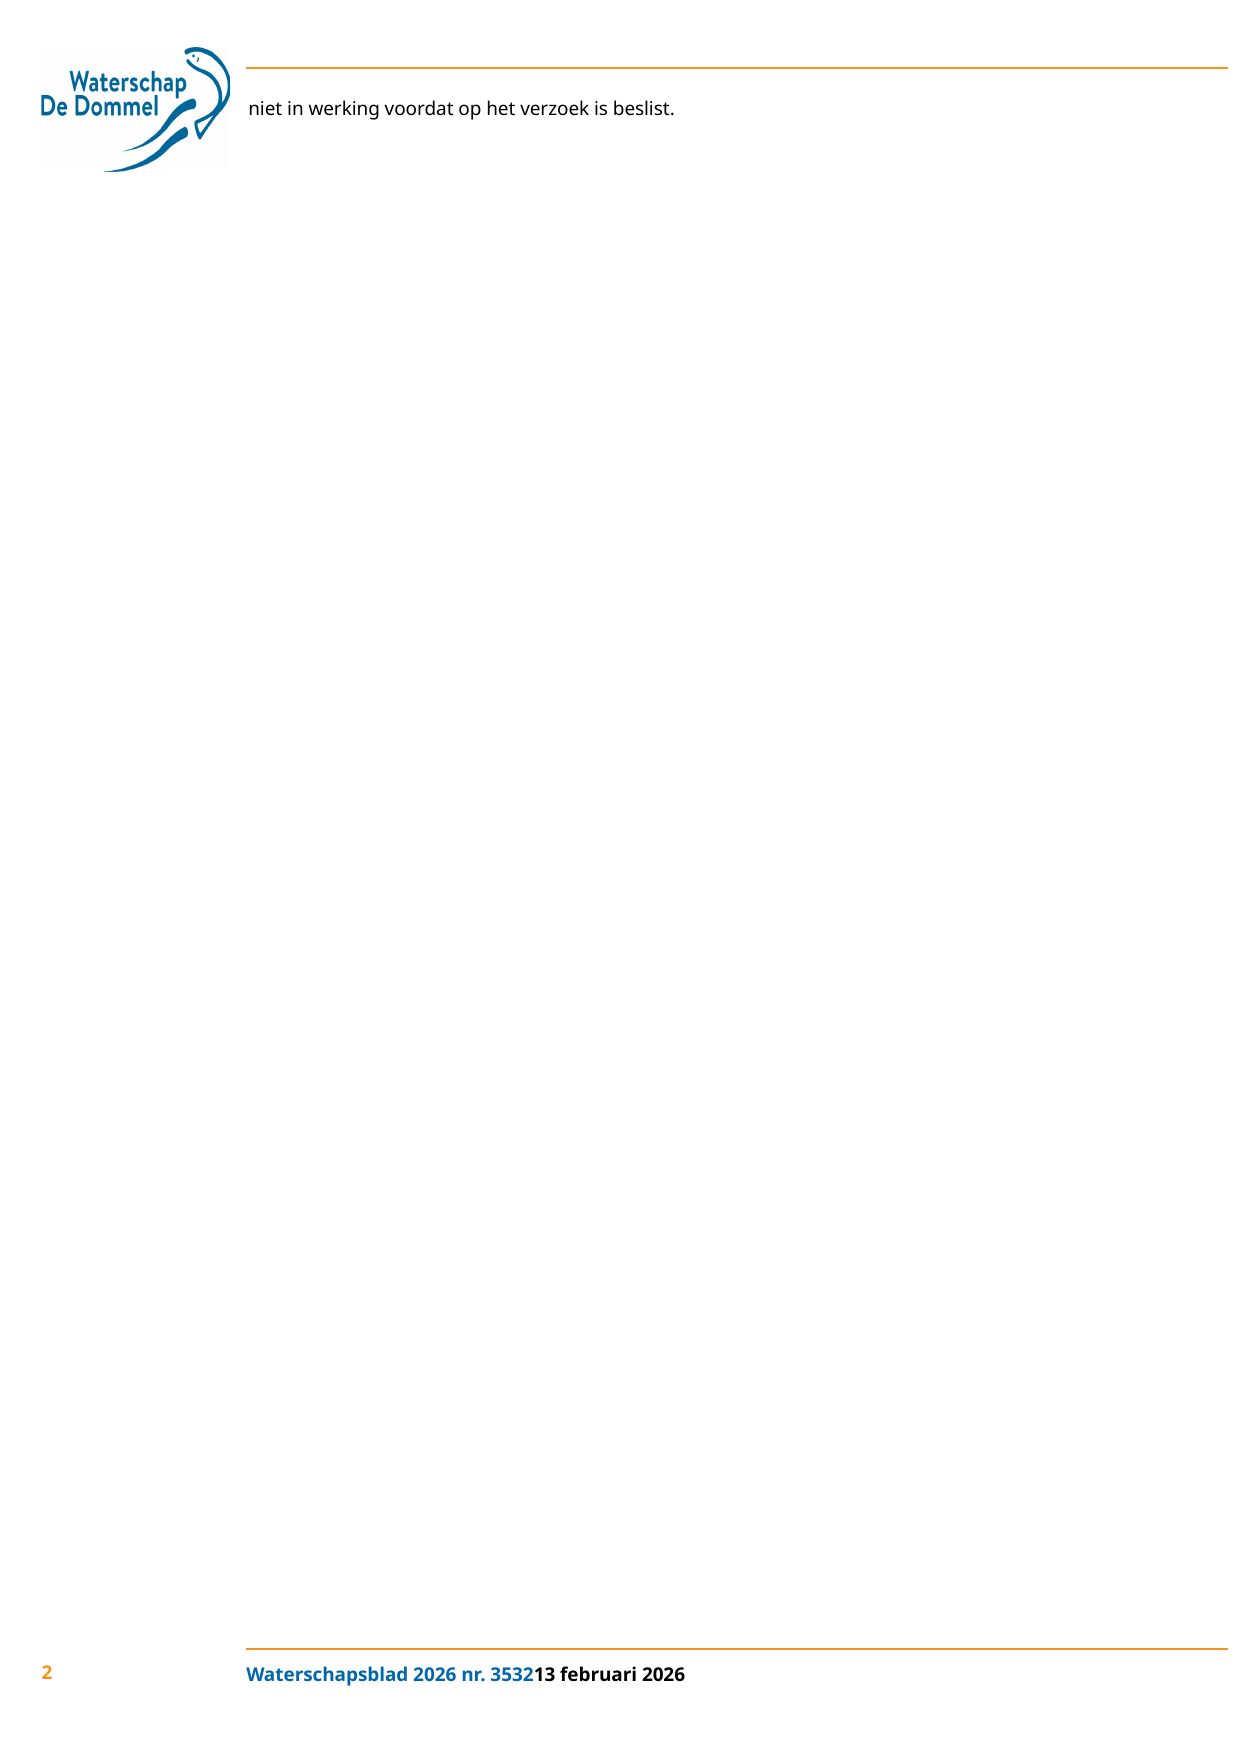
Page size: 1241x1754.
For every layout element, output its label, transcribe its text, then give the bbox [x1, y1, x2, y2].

picture [45, 99, 51, 111]
picture [198, 118, 210, 131]
text niet in werking voordat op het verzoek is beslist. [248, 95, 1152, 121]
picture [41, 47, 231, 172]
picture [204, 47, 231, 76]
